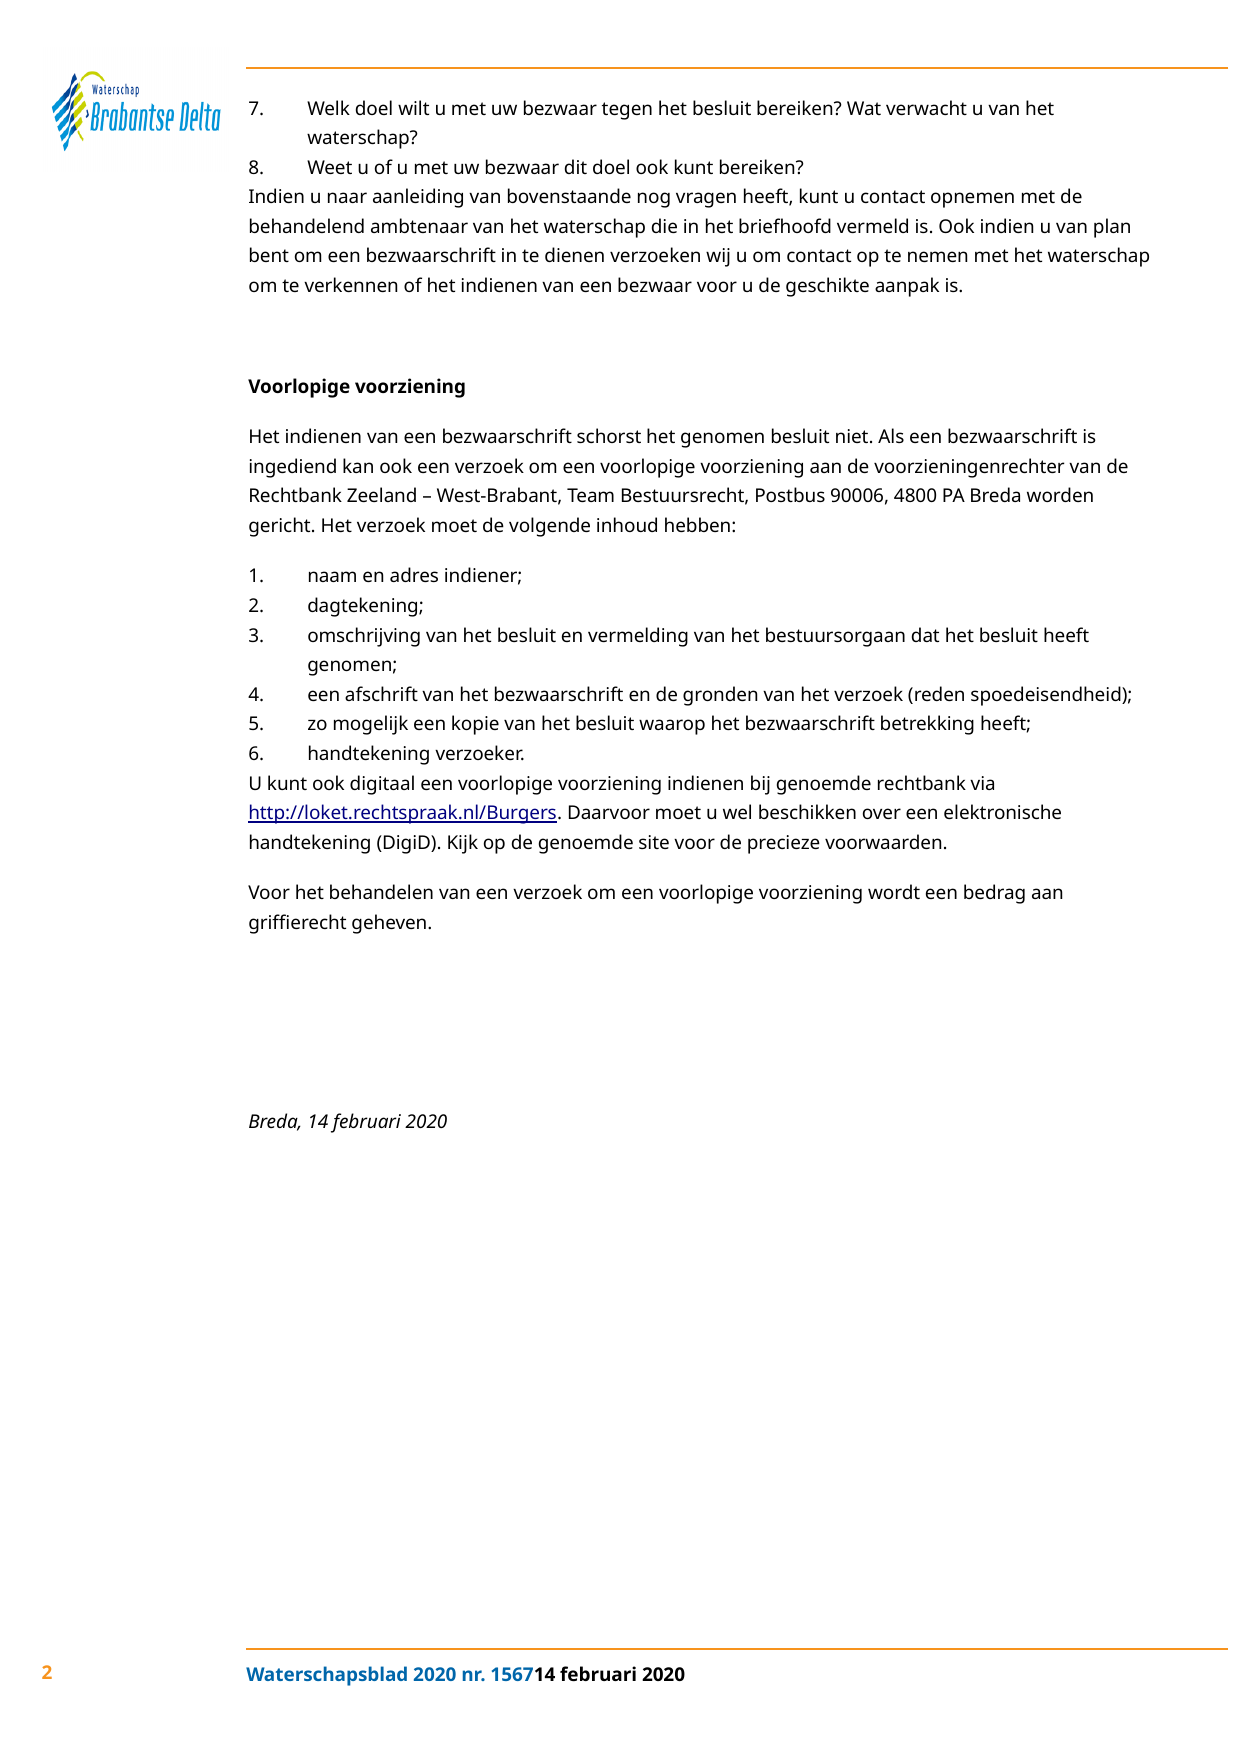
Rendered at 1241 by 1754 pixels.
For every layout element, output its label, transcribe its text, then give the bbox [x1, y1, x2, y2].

list omschrijving van het besluit en vermelding van het bestuursorgaan dat het besluit heeft genomen; [248, 622, 1152, 677]
text Het indienen van een bezwaarschrift schorst het genomen besluit niet. Als een bezwaarschrift is ingediend kan ook een verzoek om een voorlopige voorziening aan de voorzieningenrechter van de Rechtbank Zeeland – West-Brabant, Team Bestuursrecht, Postbus 90006, 4800 PA Breda worden gericht. Het verzoek moet de volgende inhoud hebben: [248, 423, 1152, 538]
text Voorlopige voorziening [248, 373, 1152, 399]
list Welk doel wilt u met uw bezwaar tegen het besluit bereiken? Wat verwacht u van het waterschap? [248, 95, 1152, 150]
text U kunt ook digitaal een voorlopige voorziening indienen bij genoemde rechtbank via http://loket.rechtspraak.nl/Burgers. Daarvoor moet u wel beschikken over een elektronische handtekening (DigiD). Kijk op de genoemde site voor de precieze voorwaarden. [248, 770, 1152, 855]
list zo mogelijk een kopie van het besluit waarop het bezwaarschrift betrekking heeft; [248, 711, 1152, 736]
list handtekening verzoeker. [248, 740, 1152, 766]
text Breda, 14 februari 2020 [248, 1108, 1152, 1134]
picture [41, 47, 231, 172]
list naam en adres indiener; [248, 563, 1152, 588]
text Indien u naar aanleiding van bovenstaande nog vragen heeft, kunt u contact opnemen met de behandelend ambtenaar van het waterschap die in het briefhoofd vermeld is. Ook indien u van plan bent om een bezwaarschrift in te dienen verzoeken wij u om contact op te nemen met het waterschap om te verkennen of het indienen van een bezwaar voor u de geschikte aanpak is. [248, 183, 1152, 298]
list dagtekening; [248, 592, 1152, 618]
list een afschrift van het bezwaarschrift en de gronden van het verzoek (reden spoedeisendheid); [248, 681, 1152, 707]
list Weet u of u met uw bezwaar dit doel ook kunt bereiken? [248, 154, 1152, 180]
text Voor het behandelen van een verzoek om een voorlopige voorziening wordt een bedrag aan griffierecht geheven. [248, 879, 1152, 935]
